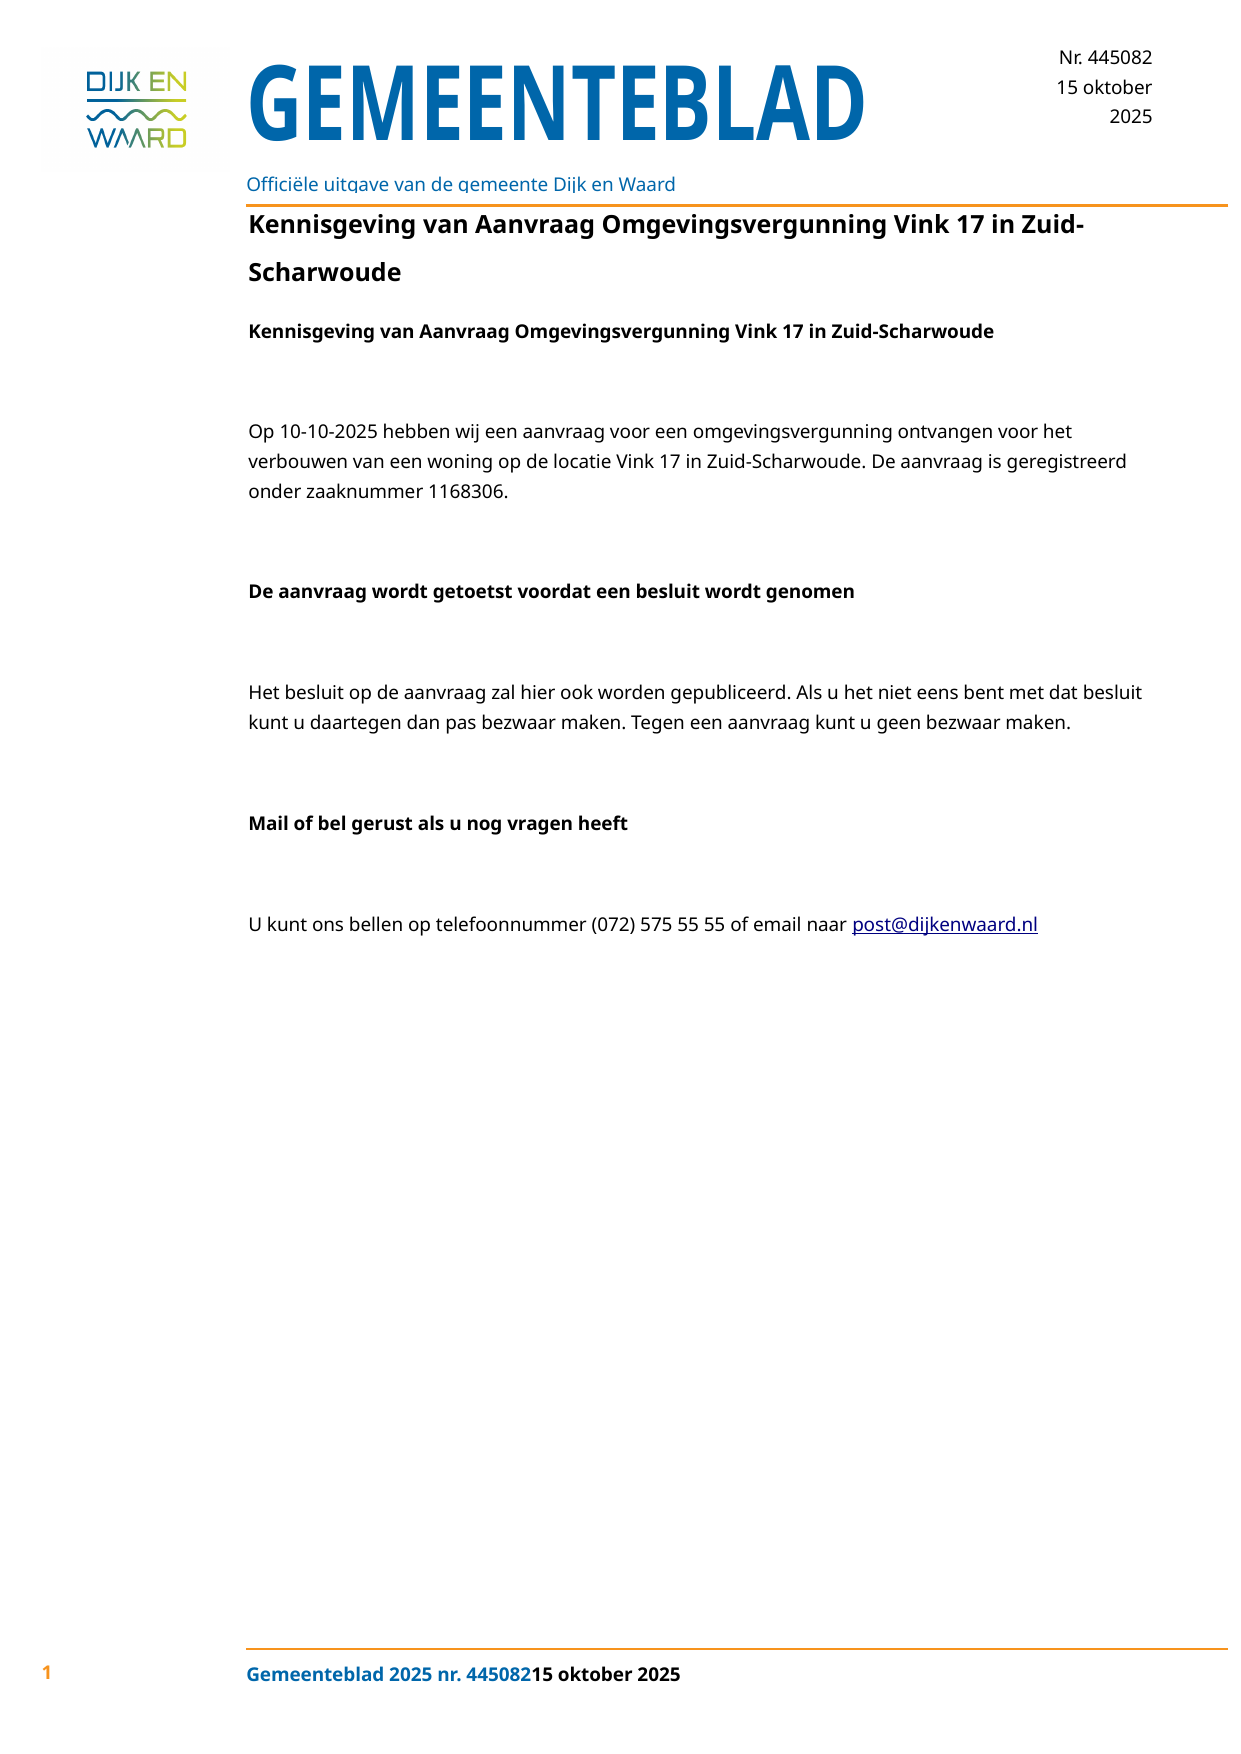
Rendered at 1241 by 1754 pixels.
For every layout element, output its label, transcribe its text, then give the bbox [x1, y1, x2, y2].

text Kennisgeving van Aanvraag Omgevingsvergunning Vink 17 in Zuid-Scharwoude [248, 207, 1152, 288]
text Mail of bel gerust als u nog vragen heeft [248, 810, 1152, 836]
text U kunt ons bellen op telefoonnummer (072) 575 55 55 of email naar post@dijkenwaard.nl [248, 911, 1152, 937]
picture [41, 47, 231, 172]
text Het besluit op de aanvraag zal hier ook worden gepubliceerd. Als u het niet eens bent met dat besluit kunt u daartegen dan pas bezwaar maken. Tegen een aanvraag kunt u geen bezwaar maken. [248, 679, 1152, 735]
text Op 10-10-2025 hebben wij een aanvraag voor een omgevingsvergunning ontvangen voor het verbouwen van een woning op de locatie Vink 17 in Zuid-Scharwoude. De aanvraag is geregistreerd onder zaaknummer 1168306. [248, 419, 1152, 504]
text De aanvraag wordt getoetst voordat een besluit wordt genomen [248, 579, 1152, 604]
text Kennisgeving van Aanvraag Omgevingsvergunning Vink 17 in Zuid-Scharwoude [248, 318, 1152, 344]
